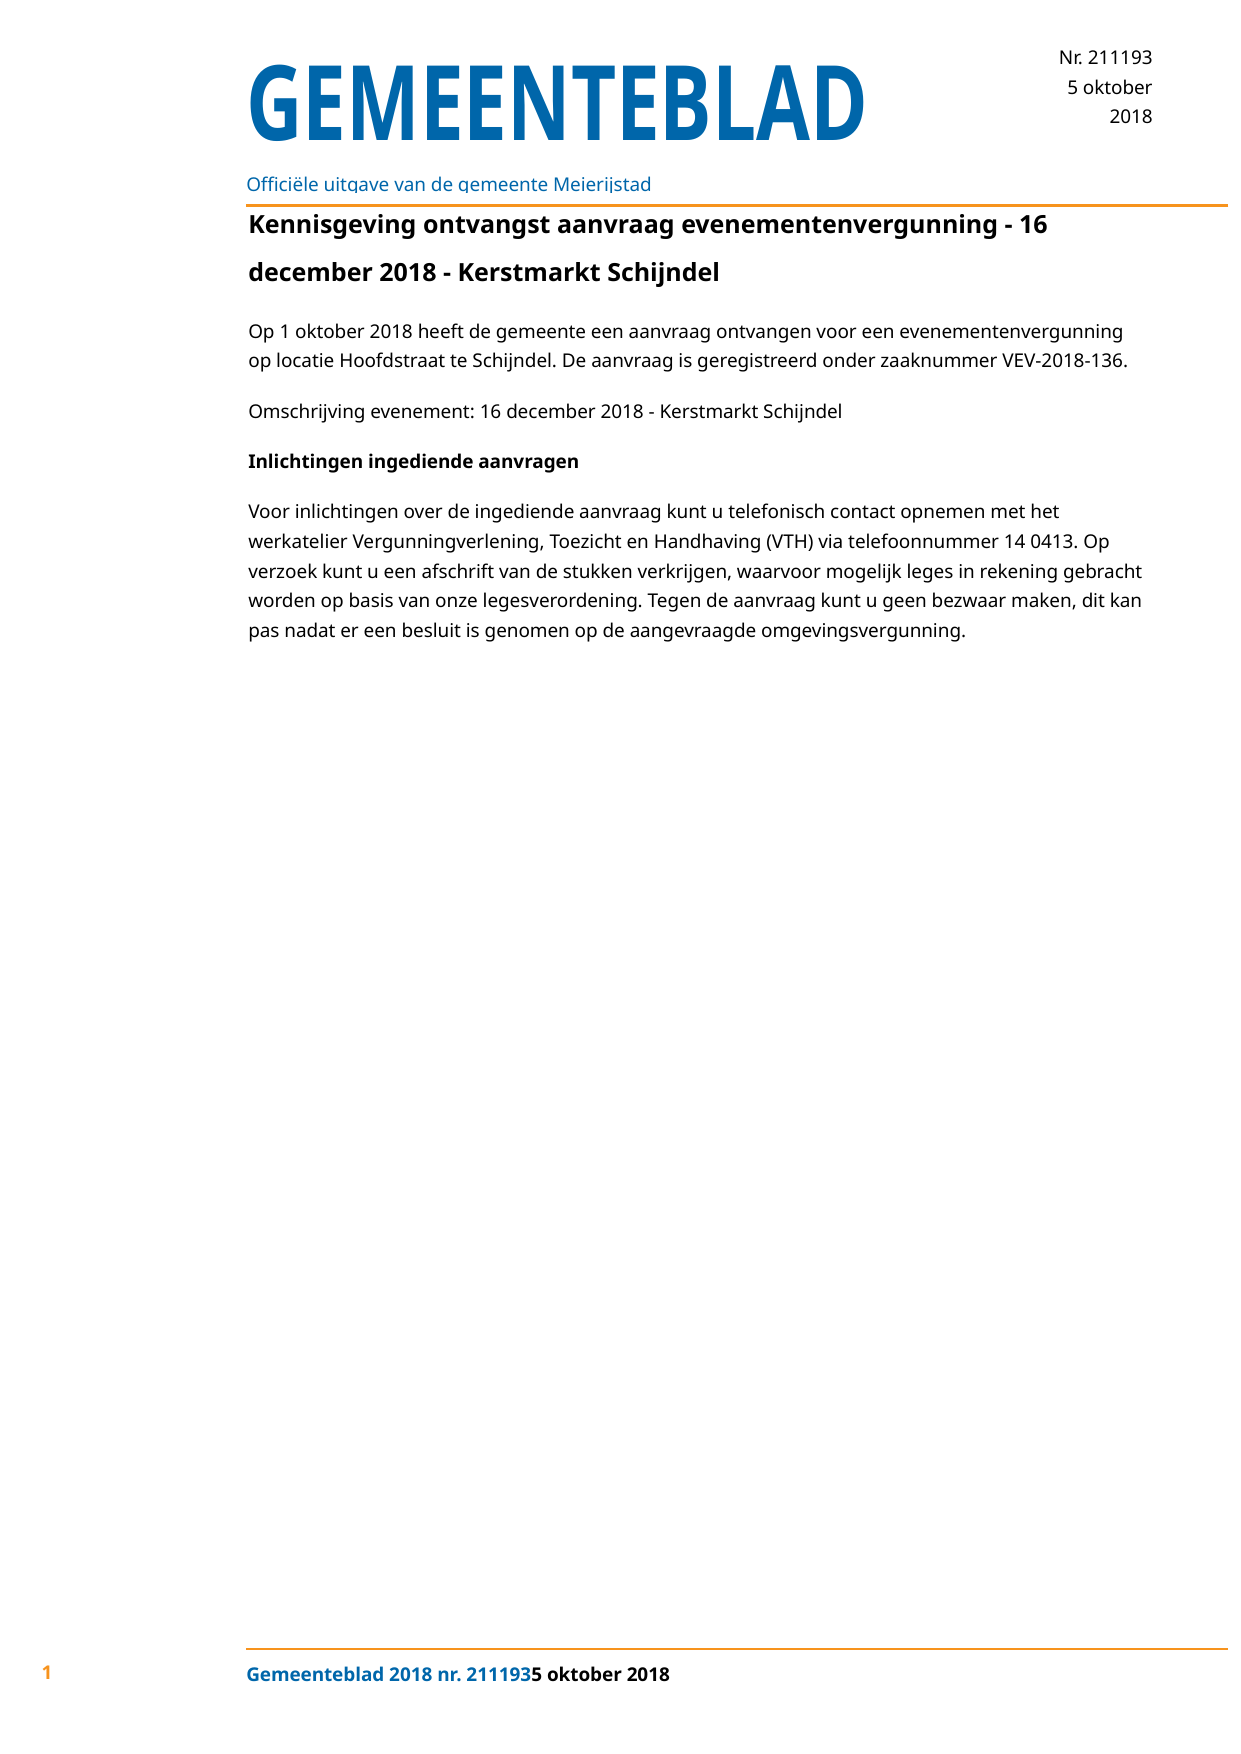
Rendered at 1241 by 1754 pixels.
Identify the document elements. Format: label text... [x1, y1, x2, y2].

picture [41, 47, 231, 172]
text Op 1 oktober 2018 heeft de gemeente een aanvraag ontvangen voor een evenementenvergunning op locatie Hoofdstraat te Schijndel. De aanvraag is geregistreerd onder zaaknummer VEV-2018-136. [248, 318, 1152, 373]
text Kennisgeving ontvangst aanvraag evenementenvergunning - 16 december 2018 - Kerstmarkt Schijndel [248, 207, 1152, 288]
text Inlichtingen ingediende aanvragen [248, 448, 1152, 474]
text Omschrijving evenement: 16 december 2018 - Kerstmarkt Schijndel [248, 398, 1152, 424]
text Voor inlichtingen over de ingediende aanvraag kunt u telefonisch contact opnemen met het werkatelier Vergunningverlening, Toezicht en Handhaving (VTH) via telefoonnummer 14 0413. Op verzoek kunt u een afschrift van de stukken verkrijgen, waarvoor mogelijk leges in rekening gebracht worden op basis van onze legesverordening. Tegen de aanvraag kunt u geen bezwaar maken, dit kan pas nadat er een besluit is genomen op de aangevraagde omgevingsvergunning. [248, 499, 1152, 643]
